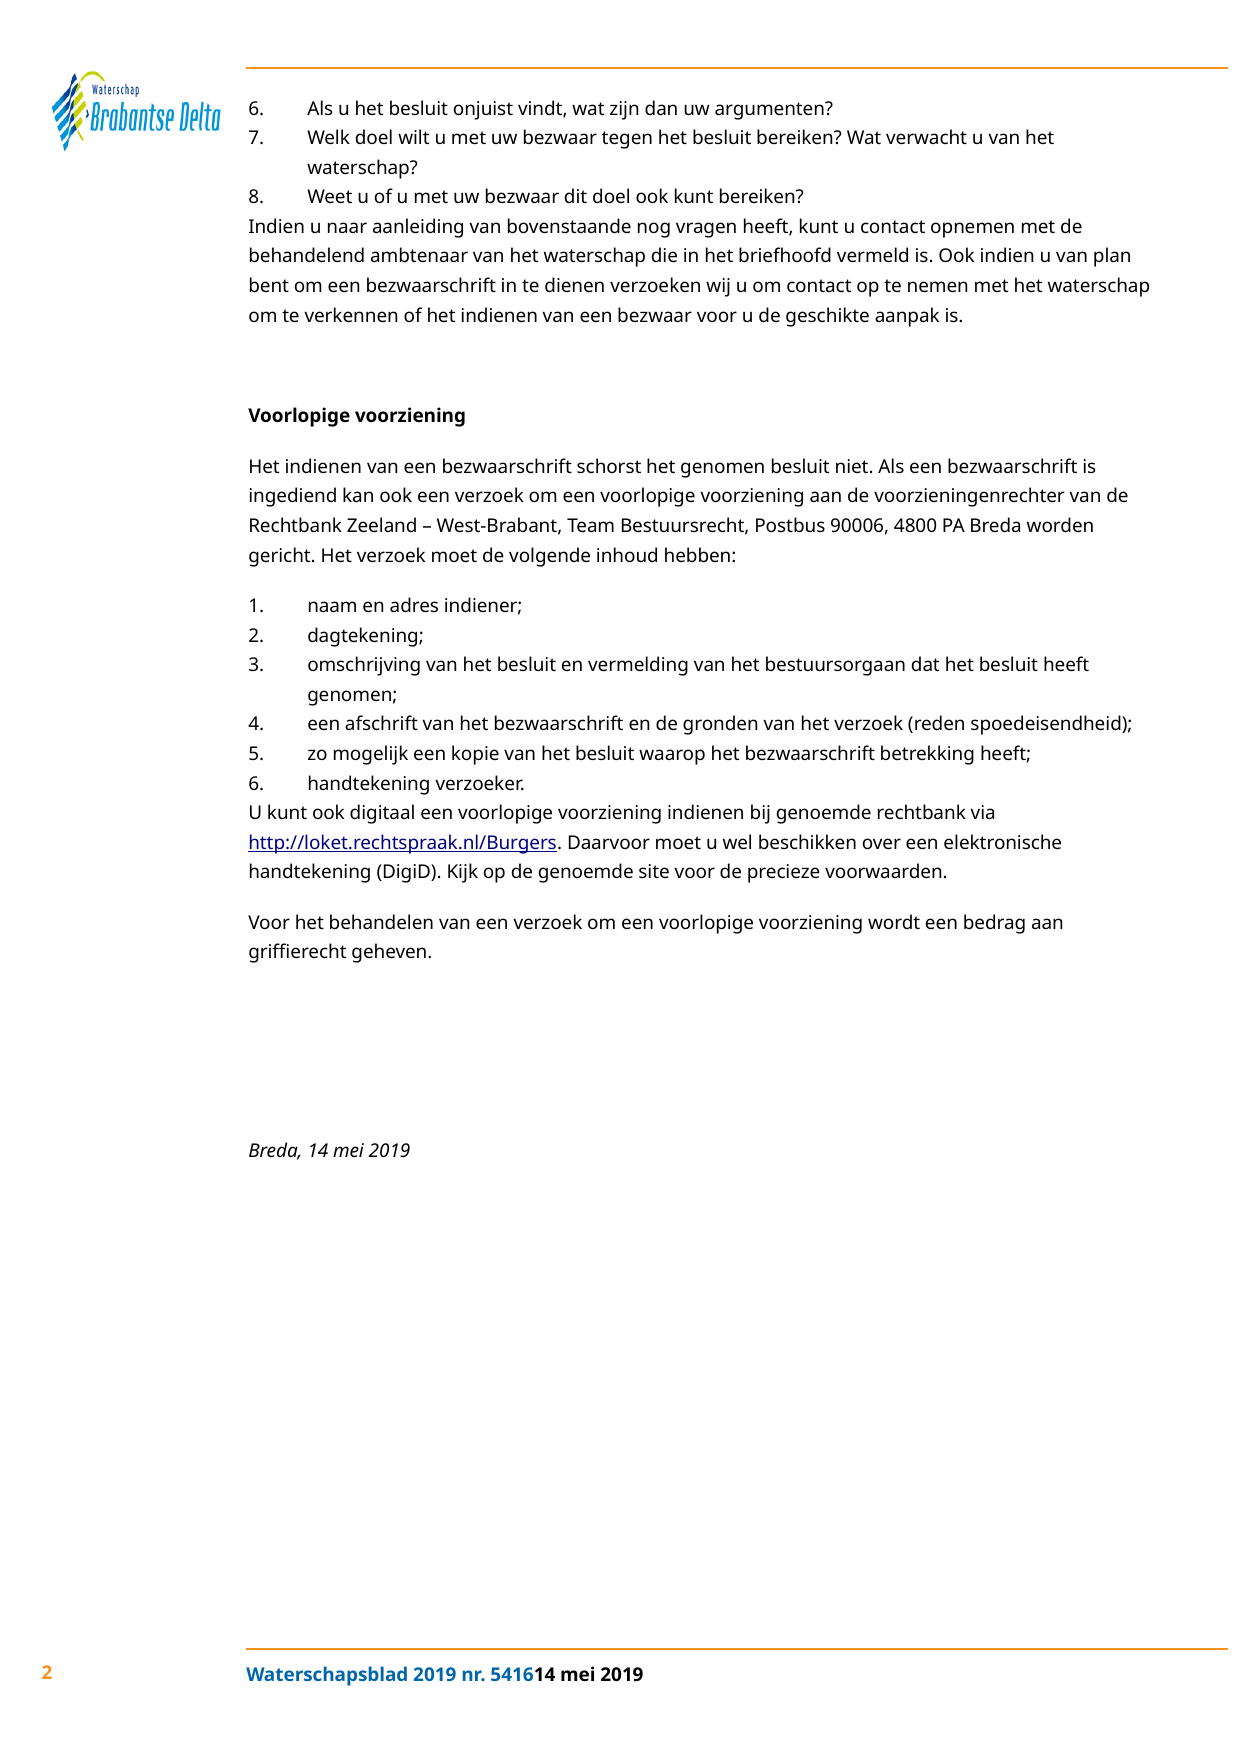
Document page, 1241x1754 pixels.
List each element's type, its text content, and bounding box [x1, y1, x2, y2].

text Voorlopige voorziening [248, 403, 1152, 428]
list Weet u of u met uw bezwaar dit doel ook kunt bereiken? [248, 183, 1152, 209]
list Welk doel wilt u met uw bezwaar tegen het besluit bereiken? Wat verwacht u van het waterschap? [248, 124, 1152, 180]
list een afschrift van het bezwaarschrift en de gronden van het verzoek (reden spoedeisendheid); [248, 711, 1152, 736]
list Als u het besluit onjuist vindt, wat zijn dan uw argumenten? [248, 95, 1152, 121]
list omschrijving van het besluit en vermelding van het bestuursorgaan dat het besluit heeft genomen; [248, 651, 1152, 707]
list naam en adres indiener; [248, 592, 1152, 618]
text U kunt ook digitaal een voorlopige voorziening indienen bij genoemde rechtbank via http://loket.rechtspraak.nl/Burgers. Daarvoor moet u wel beschikken over een elektronische handtekening (DigiD). Kijk op de genoemde site voor de precieze voorwaarden. [248, 799, 1152, 884]
text Indien u naar aanleiding van bovenstaande nog vragen heeft, kunt u contact opnemen met de behandelend ambtenaar van het waterschap die in het briefhoofd vermeld is. Ook indien u van plan bent om een bezwaarschrift in te dienen verzoeken wij u om contact op te nemen met het waterschap om te verkennen of het indienen van een bezwaar voor u de geschikte aanpak is. [248, 213, 1152, 328]
list dagtekening; [248, 622, 1152, 648]
text Het indienen van een bezwaarschrift schorst het genomen besluit niet. Als een bezwaarschrift is ingediend kan ook een verzoek om een voorlopige voorziening aan de voorzieningenrechter van de Rechtbank Zeeland – West-Brabant, Team Bestuursrecht, Postbus 90006, 4800 PA Breda worden gericht. Het verzoek moet de volgende inhoud hebben: [248, 453, 1152, 568]
picture [41, 47, 231, 172]
text Breda, 14 mei 2019 [248, 1138, 1152, 1163]
list handtekening verzoeker. [248, 770, 1152, 796]
text Voor het behandelen van een verzoek om een voorlopige voorziening wordt een bedrag aan griffierecht geheven. [248, 909, 1152, 964]
list zo mogelijk een kopie van het besluit waarop het bezwaarschrift betrekking heeft; [248, 740, 1152, 766]
